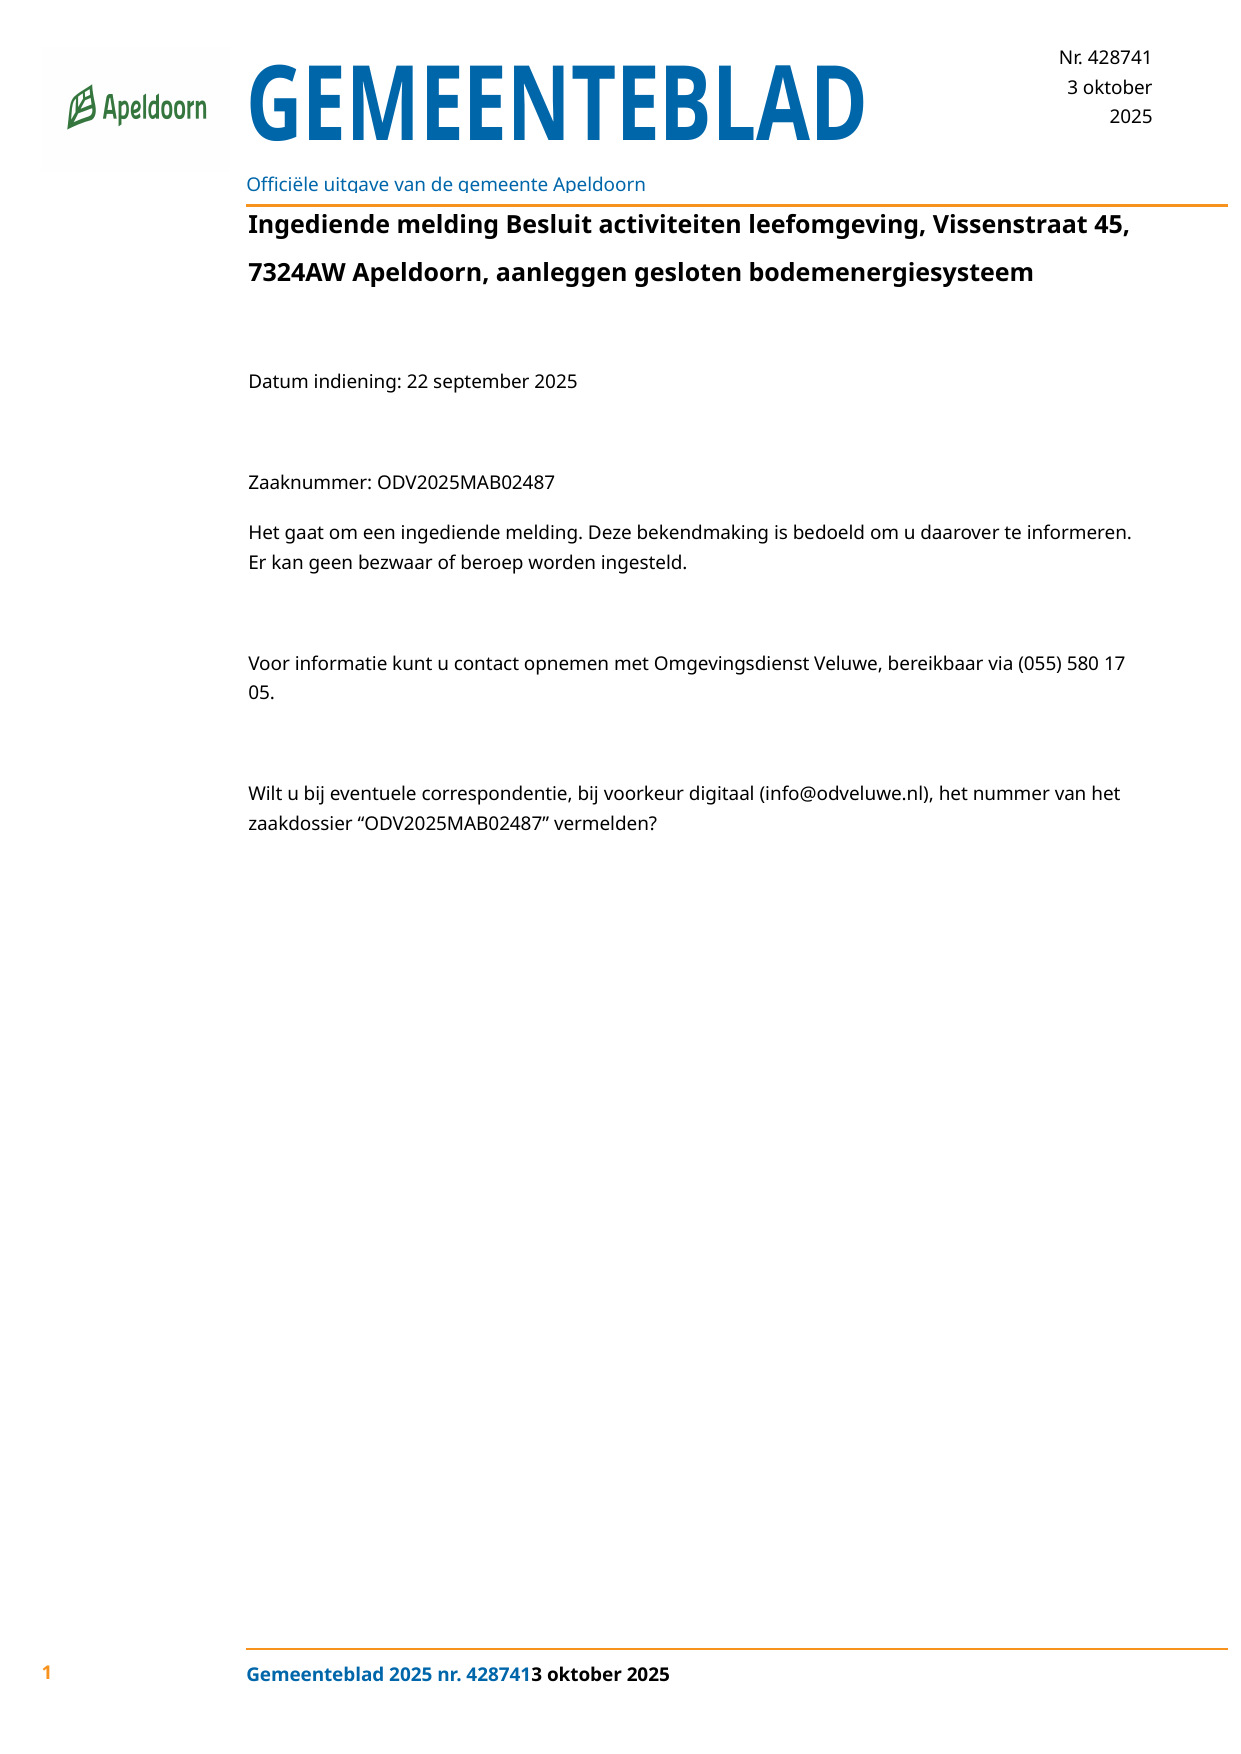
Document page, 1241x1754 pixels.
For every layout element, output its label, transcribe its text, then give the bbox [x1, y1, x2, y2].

picture [41, 47, 231, 172]
text Zaaknummer: ODV2025MAB02487 [248, 469, 1152, 495]
text Voor informatie kunt u contact opnemen met Omgevingsdienst Veluwe, bereikbaar via (055) 580 17 05. [248, 650, 1152, 705]
text Wilt u bij eventuele correspondentie, bij voorkeur digitaal (info@odveluwe.nl), het nummer van het zaakdossier “ODV2025MAB02487” vermelden? [248, 780, 1152, 836]
text Datum indiening: 22 september 2025 [248, 368, 1152, 394]
text Het gaat om een ingediende melding. Deze bekendmaking is bedoeld om u daarover te informeren. Er kan geen bezwaar of beroep worden ingesteld. [248, 519, 1152, 575]
text Ingediende melding Besluit activiteiten leefomgeving, Vissenstraat 45, 7324AW Apeldoorn, aanleggen gesloten bodemenergiesysteem [248, 207, 1152, 288]
